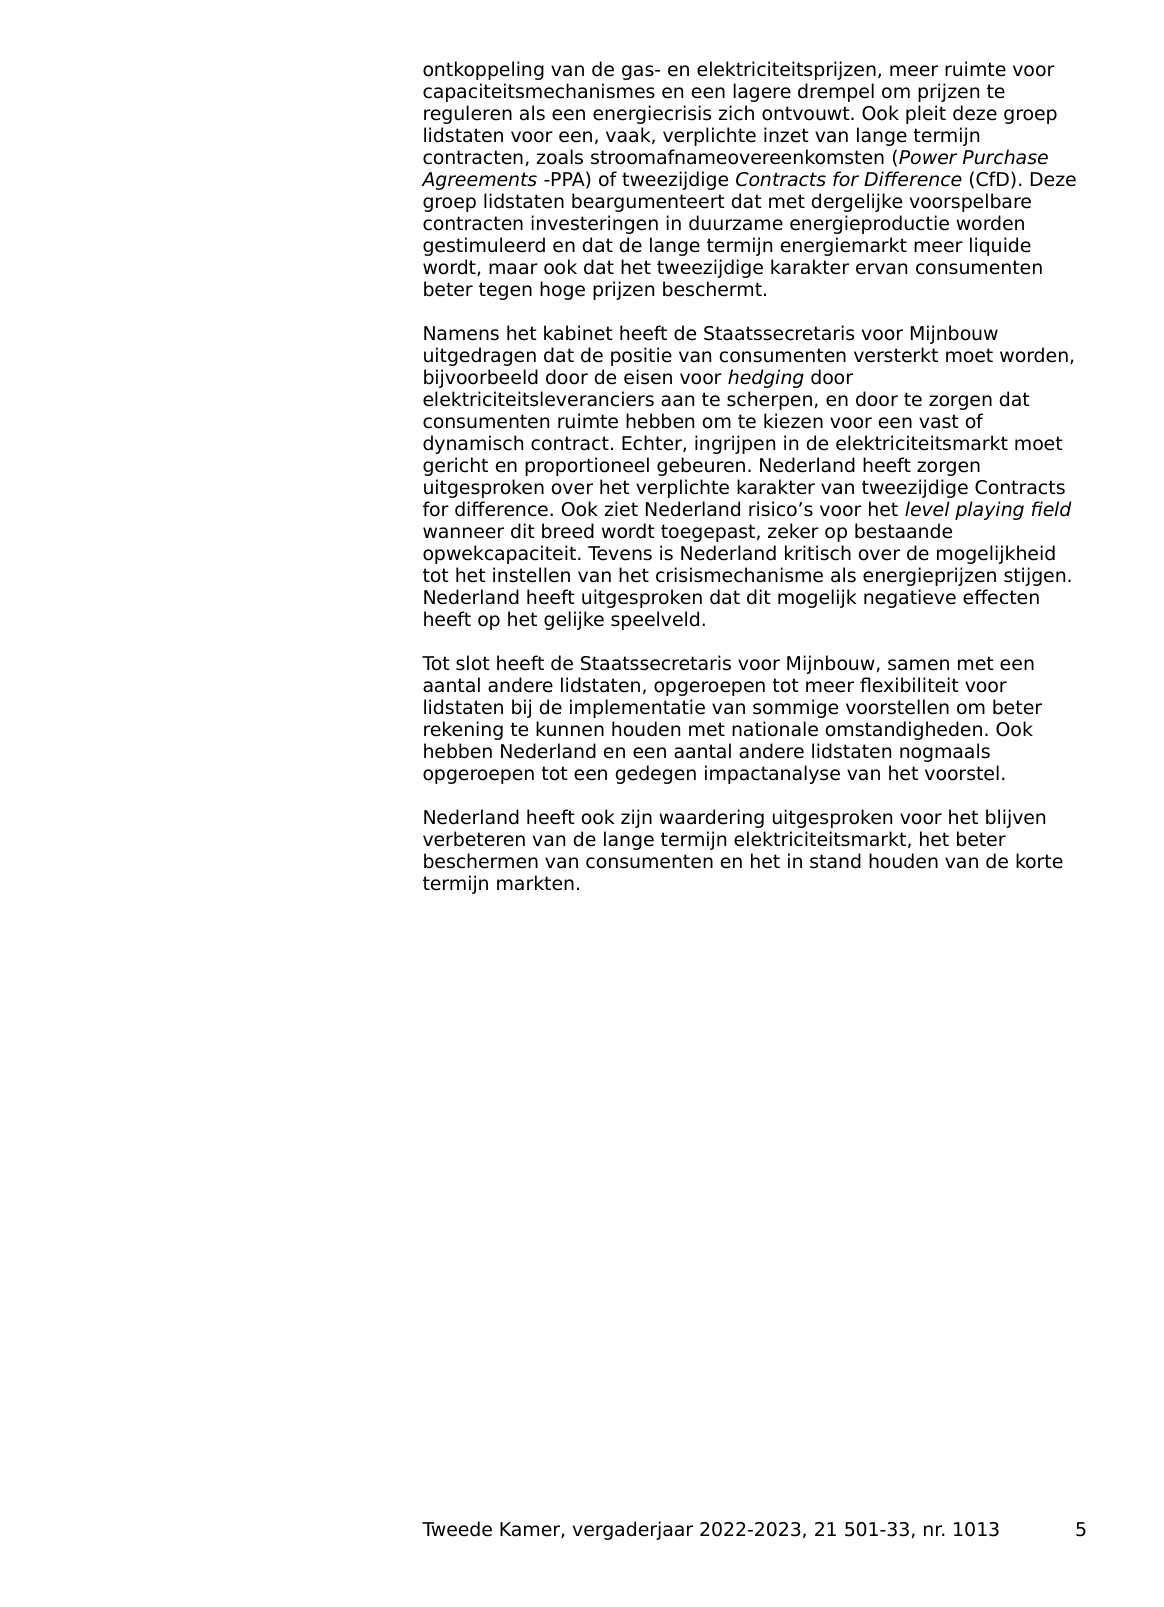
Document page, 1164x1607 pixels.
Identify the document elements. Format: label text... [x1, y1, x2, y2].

text Nederland heeft ook zijn waardering uitgesproken voor het blijven verbeteren van de lange termijn elektriciteitsmarkt, het beter beschermen van consumenten en het in stand houden van de korte termijn markten. [422, 807, 1087, 895]
text Tot slot heeft de Staatssecretaris voor Mijnbouw, samen met een aantal andere lidstaten, opgeroepen tot meer flexibiliteit voor lidstaten bij de implementatie van sommige voorstellen om beter rekening te kunnen houden met nationale omstandigheden. Ook hebben Nederland en een aantal andere lidstaten nogmaals opgeroepen tot een gedegen impactanalyse van het voorstel. [422, 653, 1087, 785]
text Namens het kabinet heeft de Staatssecretaris voor Mijnbouw uitgedragen dat de positie van consumenten versterkt moet worden, bijvoorbeeld door de eisen voor hedging door elektriciteitsleveranciers aan te scherpen, en door te zorgen dat consumenten ruimte hebben om te kiezen voor een vast of dynamisch contract. Echter, ingrijpen in de elektriciteitsmarkt moet gericht en proportioneel gebeuren. Nederland heeft zorgen uitgesproken over het verplichte karakter van tweezijdige Contracts for difference. Ook ziet Nederland risico’s voor het level playing field wanneer dit breed wordt toegepast, zeker op bestaande opwekcapaciteit. Tevens is Nederland kritisch over de mogelijkheid tot het instellen van het crisismechanisme als energieprijzen stijgen. Nederland heeft uitgesproken dat dit mogelijk negatieve effecten heeft op het gelijke speelveld. [422, 323, 1087, 631]
text ontkoppeling van de gas- en elektriciteitsprijzen, meer ruimte voor capaciteitsmechanismes en een lagere drempel om prijzen te reguleren als een energiecrisis zich ontvouwt. Ook pleit deze groep lidstaten voor een, vaak, verplichte inzet van lange termijn contracten, zoals stroomafnameovereenkomsten (Power Purchase Agreements -PPA) of tweezijdige Contracts for Difference (CfD). Deze groep lidstaten beargumenteert dat met dergelijke voorspelbare contracten investeringen in duurzame energieproductie worden gestimuleerd en dat de lange termijn energiemarkt meer liquide wordt, maar ook dat het tweezijdige karakter ervan consumenten beter tegen hoge prijzen beschermt. [422, 59, 1087, 301]
